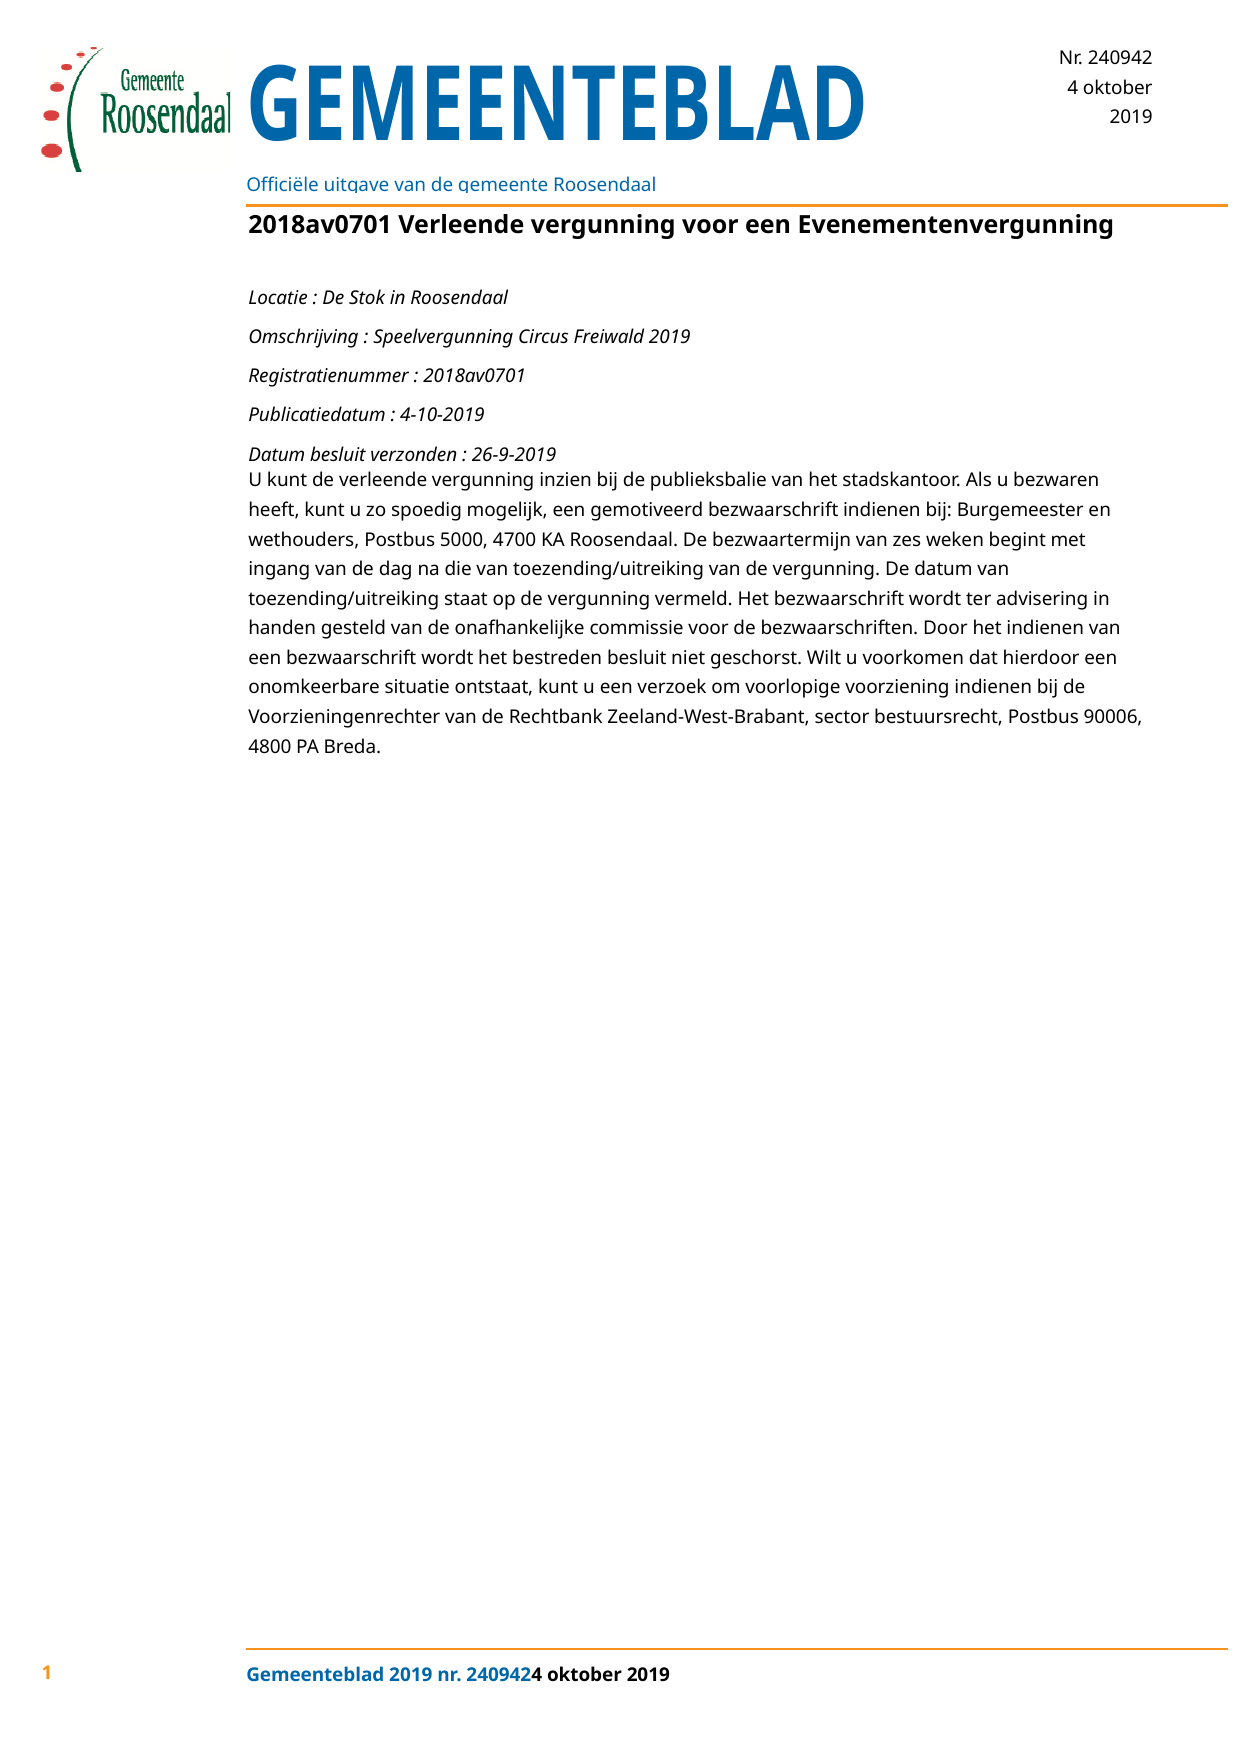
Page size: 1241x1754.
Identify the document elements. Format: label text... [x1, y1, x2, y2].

text 2018av0701 Verleende vergunning voor een Evenementenvergunning [248, 207, 1152, 241]
text Omschrijving : Speelvergunning Circus Freiwald 2019 [248, 323, 1152, 349]
text Registratienummer : 2018av0701 [248, 362, 1152, 388]
text Publicatiedatum : 4-10-2019 [248, 402, 1152, 427]
text Datum besluit verzonden : 26-9-2019 [248, 441, 1152, 467]
picture [41, 47, 231, 172]
text Locatie : De Stok in Roosendaal [248, 284, 1152, 309]
text U kunt de verleende vergunning inzien bij de publieksbalie van het stadskantoor. Als u bezwaren heeft, kunt u zo spoedig mogelijk, een gemotiveerd bezwaarschrift indienen bij: Burgemeester en wethouders, Postbus 5000, 4700 KA Roosendaal. De bezwaartermijn van zes weken begint met ingang van de dag na die van toezending/uitreiking van de vergunning. De datum van toezending/uitreiking staat op de vergunning vermeld. Het bezwaarschrift wordt ter advisering in handen gesteld van de onafhankelijke commissie voor de bezwaarschriften. Door het indienen van een bezwaarschrift wordt het bestreden besluit niet geschorst. Wilt u voorkomen dat hierdoor een onomkeerbare situatie ontstaat, kunt u een verzoek om voorlopige voorziening indienen bij de Voorzieningenrechter van de Rechtbank Zeeland-West-Brabant, sector bestuursrecht, Postbus 90006, 4800 PA Breda. [248, 467, 1152, 759]
